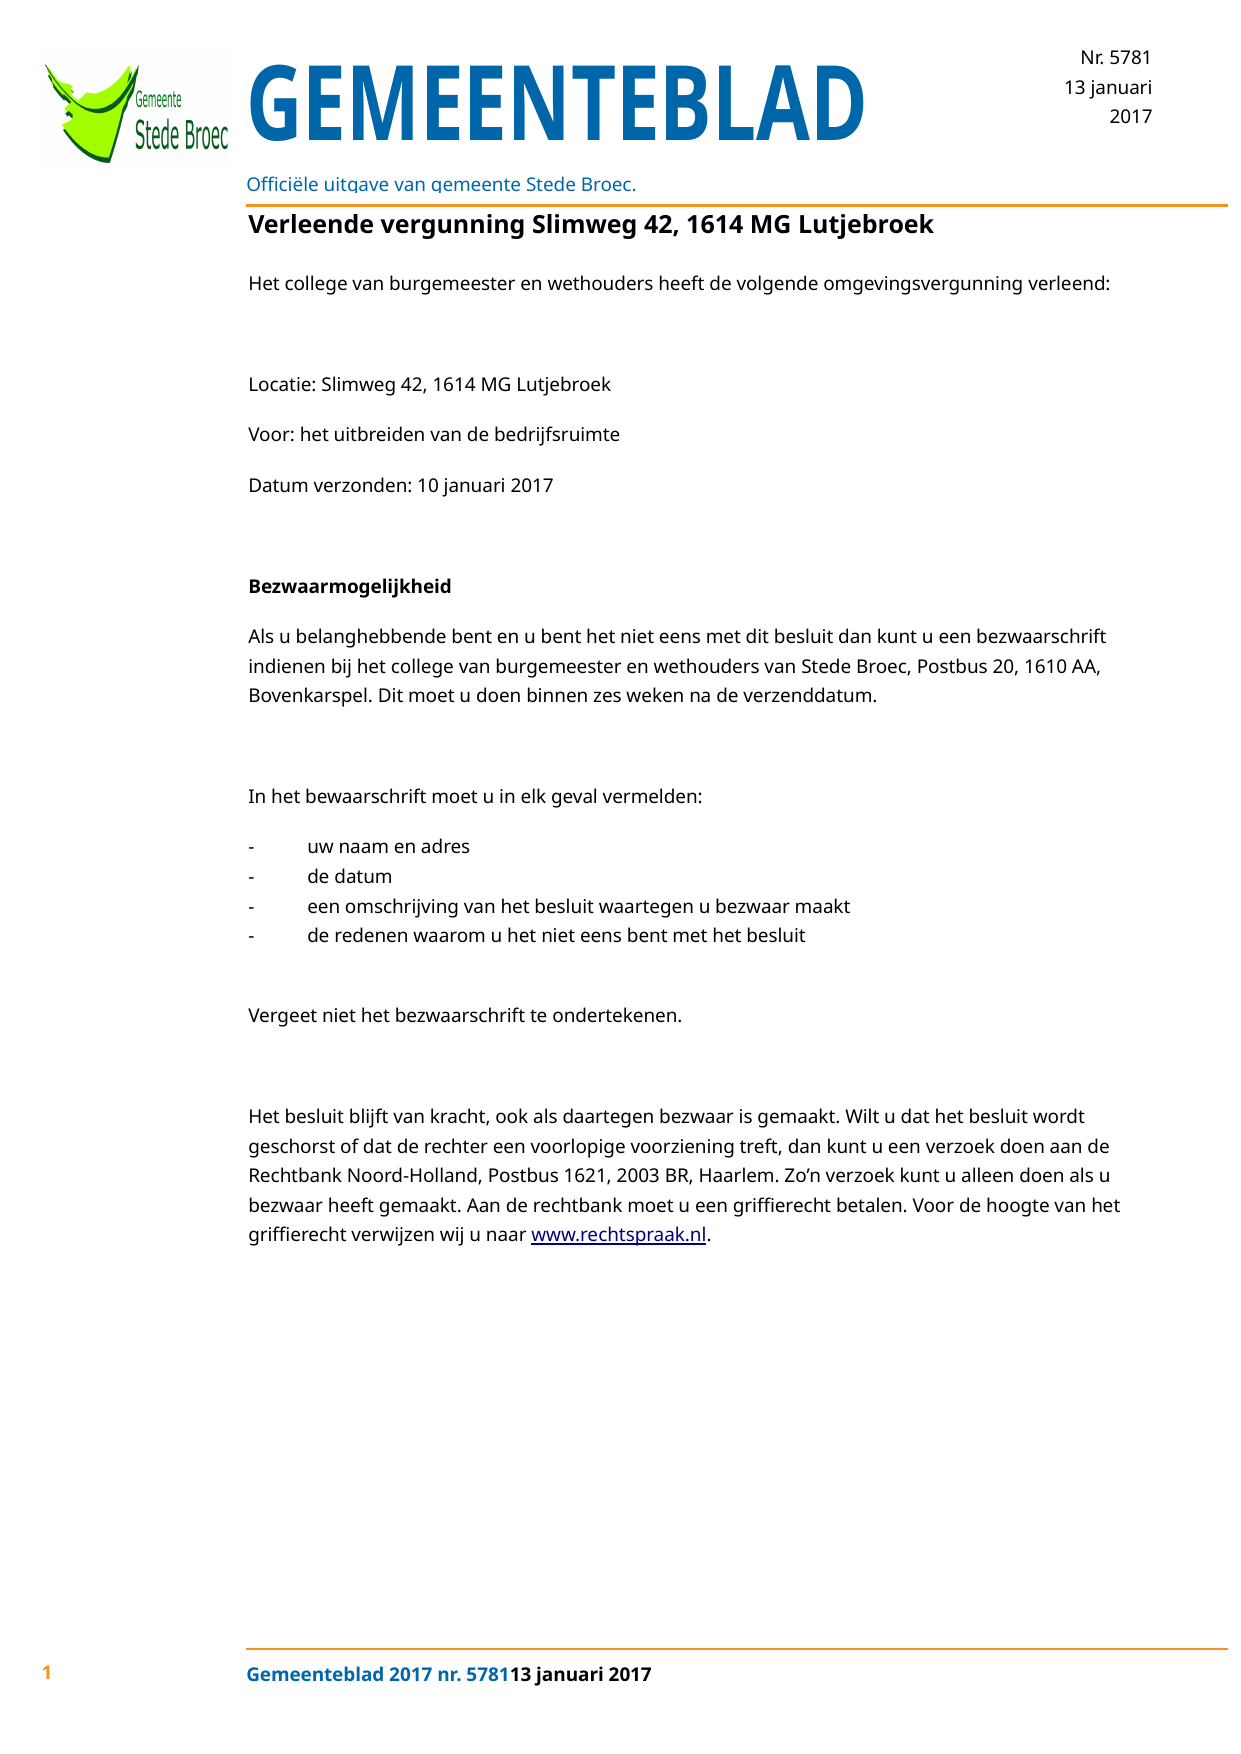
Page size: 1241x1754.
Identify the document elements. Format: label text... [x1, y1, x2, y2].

text Bezwaarmogelijkheid [248, 573, 1152, 598]
text Het besluit blijft van kracht, ook als daartegen bezwaar is gemaakt. Wilt u dat het besluit wordt geschorst of dat de rechter een voorlopige voorziening treft, dan kunt u een verzoek doen aan de Rechtbank Noord-Holland, Postbus 1621, 2003 BR, Haarlem. Zo’n verzoek kunt u alleen doen als u bezwaar heeft gemaakt. Aan de rechtbank moet u een griffierecht betalen. Voor de hoogte van het griffierecht verwijzen wij u naar www.rechtspraak.nl. [248, 1103, 1152, 1247]
list een omschrijving van het besluit waartegen u bezwaar maakt [248, 893, 1152, 918]
text Voor: het uitbreiden van de bedrijfsruimte [248, 422, 1152, 447]
text Datum verzonden: 10 januari 2017 [248, 472, 1152, 498]
picture [41, 47, 231, 172]
text Het college van burgemeester en wethouders heeft de volgende omgevingsvergunning verleend: [248, 270, 1152, 296]
text Vergeet niet het bezwaarschrift te ondertekenen. [248, 1002, 1152, 1028]
list uw naam en adres [248, 834, 1152, 859]
text Locatie: Slimweg 42, 1614 MG Lutjebroek [248, 371, 1152, 397]
list de datum [248, 863, 1152, 889]
text Als u belanghebbende bent en u bent het niet eens met dit besluit dan kunt u een bezwaarschrift indienen bij het college van burgemeester en wethouders van Stede Broec, Postbus 20, 1610 AA, Bovenkarspel. Dit moet u doen binnen zes weken na de verzenddatum. [248, 623, 1152, 708]
text Verleende vergunning Slimweg 42, 1614 MG Lutjebroek [248, 207, 1152, 241]
list de redenen waarom u het niet eens bent met het besluit [248, 922, 1152, 948]
text In het bewaarschrift moet u in elk geval vermelden: [248, 783, 1152, 809]
